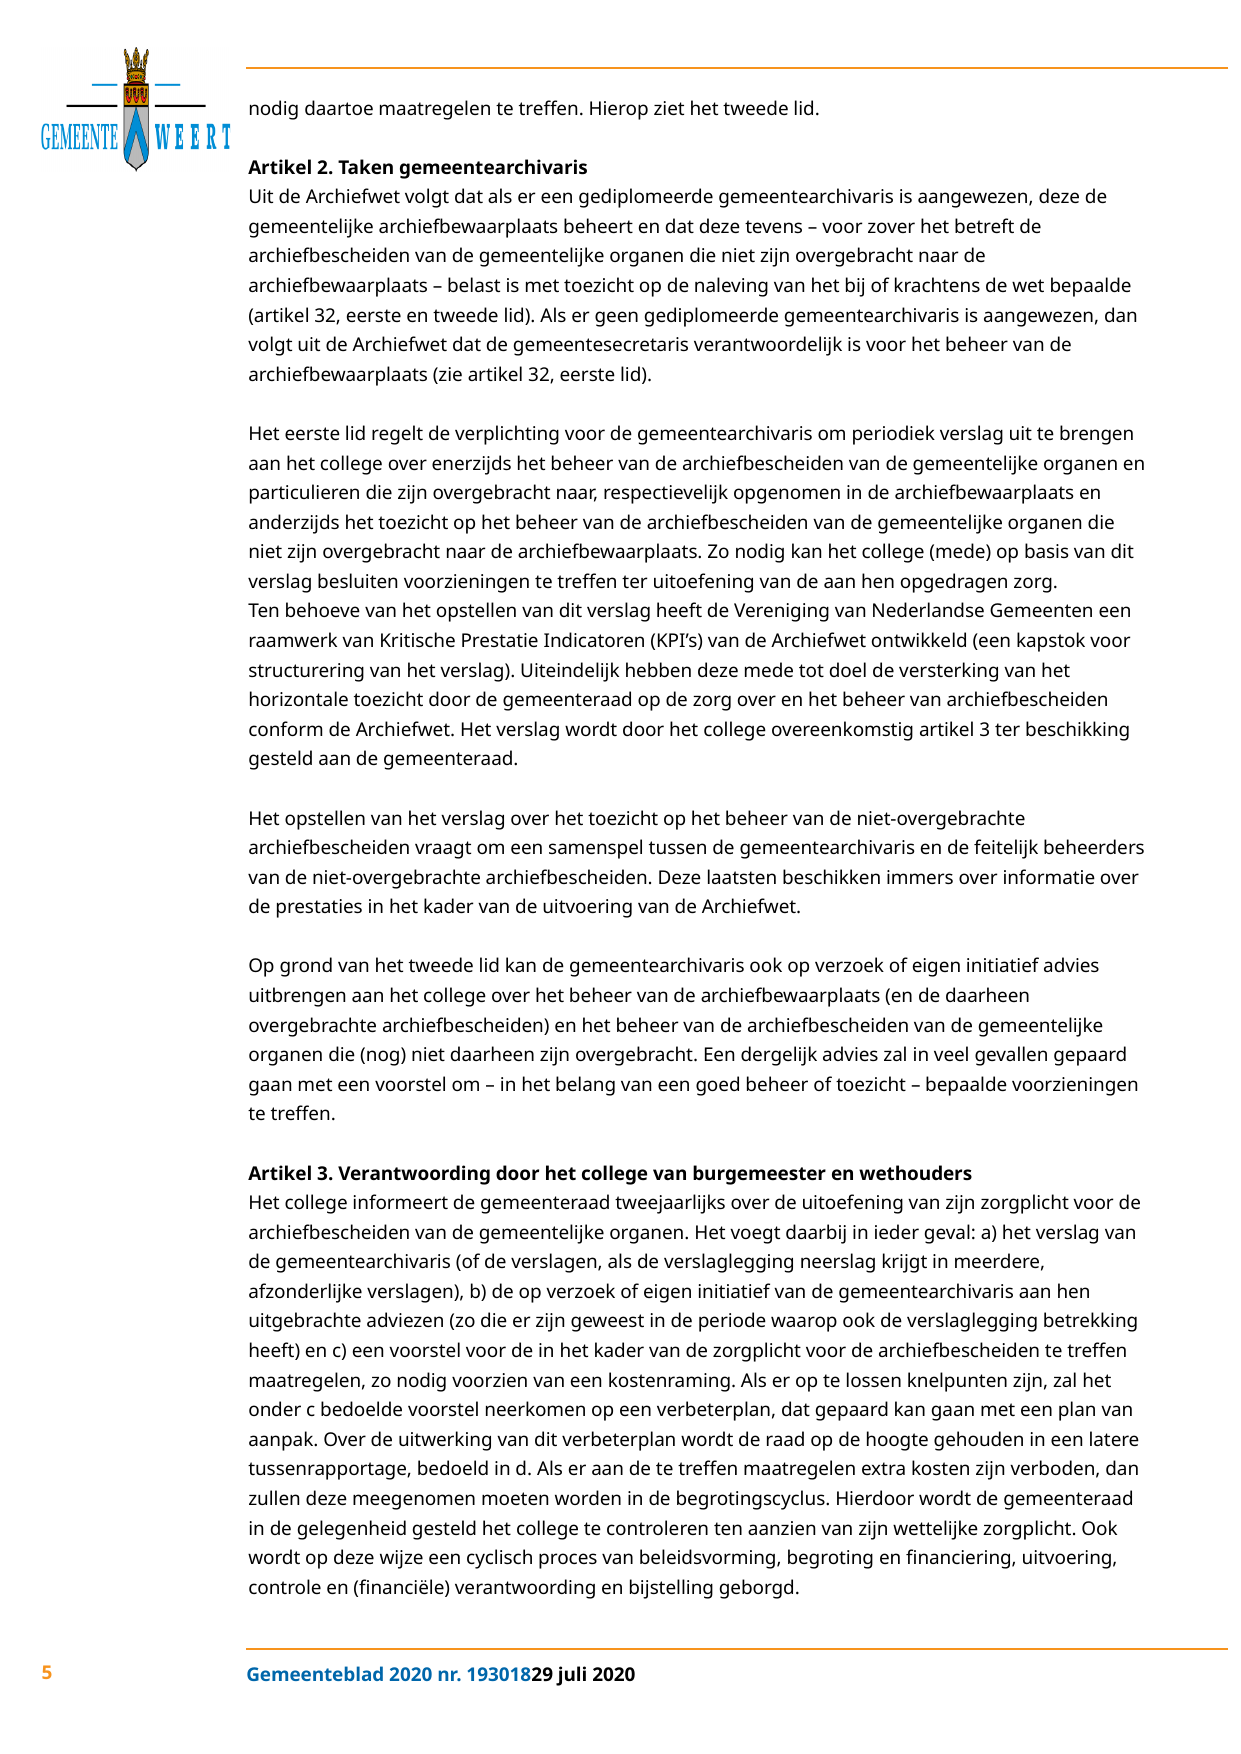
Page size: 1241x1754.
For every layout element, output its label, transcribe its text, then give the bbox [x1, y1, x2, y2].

text Het college informeert de gemeenteraad tweejaarlijks over de uitoefening van zijn zorgplicht voor de archiefbescheiden van de gemeentelijke organen. Het voegt daarbij in ieder geval: a) het verslag van de gemeentearchivaris (of de verslagen, als de verslaglegging neerslag krijgt in meerdere, afzonderlijke verslagen), b) de op verzoek of eigen initiatief van de gemeentearchivaris aan hen uitgebrachte adviezen (zo die er zijn geweest in de periode waarop ook de verslaglegging betrekking heeft) en c) een voorstel voor de in het kader van de zorgplicht voor de archiefbescheiden te treffen maatregelen, zo nodig voorzien van een kostenraming. Als er op te lossen knelpunten zijn, zal het onder c bedoelde voorstel neerkomen op een verbeterplan, dat gepaard kan gaan met een plan van aanpak. Over de uitwerking van dit verbeterplan wordt de raad op de hoogte gehouden in een latere tussenrapportage, bedoeld in d. Als er aan de te treffen maatregelen extra kosten zijn verboden, dan zullen deze meegenomen moeten worden in de begrotingscyclus. Hierdoor wordt de gemeenteraad in de gelegenheid gesteld het college te controleren ten aanzien van zijn wettelijke zorgplicht. Ook wordt op deze wijze een cyclisch proces van beleidsvorming, begroting en financiering, uitvoering, controle en (financiële) verantwoording en bijstelling geborgd. [248, 1189, 1152, 1600]
text Artikel 3. Verantwoording door het college van burgemeester en wethouders [248, 1160, 1152, 1186]
picture [41, 47, 231, 172]
text Het eerste lid regelt de verplichting voor de gemeentearchivaris om periodiek verslag uit te brengen aan het college over enerzijds het beheer van de archiefbescheiden van de gemeentelijke organen en particulieren die zijn overgebracht naar, respectievelijk opgenomen in de archiefbewaarplaats en anderzijds het toezicht op het beheer van de archiefbescheiden van de gemeentelijke organen die niet zijn overgebracht naar de archiefbewaarplaats. Zo nodig kan het college (mede) op basis van dit verslag besluiten voorzieningen te treffen ter uitoefening van de aan hen opgedragen zorg. [248, 420, 1152, 594]
text nodig daartoe maatregelen te treffen. Hierop ziet het tweede lid. [248, 95, 1152, 121]
text Uit de Archiefwet volgt dat als er een gediplomeerde gemeentearchivaris is aangewezen, deze de gemeentelijke archiefbewaarplaats beheert en dat deze tevens – voor zover het betreft de archiefbescheiden van de gemeentelijke organen die niet zijn overgebracht naar de archiefbewaarplaats – belast is met toezicht op de naleving van het bij of krachtens de wet bepaalde (artikel 32, eerste en tweede lid). Als er geen gediplomeerde gemeentearchivaris is aangewezen, dan volgt uit de Archiefwet dat de gemeentesecretaris verantwoordelijk is voor het beheer van de archiefbewaarplaats (zie artikel 32, eerste lid). [248, 183, 1152, 387]
text Het opstellen van het verslag over het toezicht op het beheer van de niet-overgebrachte archiefbescheiden vraagt om een samenspel tussen de gemeentearchivaris en de feitelijk beheerders van de niet-overgebrachte archiefbescheiden. Deze laatsten beschikken immers over informatie over de prestaties in het kader van de uitvoering van de Archiefwet. [248, 805, 1152, 919]
text Op grond van het tweede lid kan de gemeentearchivaris ook op verzoek of eigen initiatief advies uitbrengen aan het college over het beheer van de archiefbewaarplaats (en de daarheen overgebrachte archiefbescheiden) en het beheer van de archiefbescheiden van de gemeentelijke organen die (nog) niet daarheen zijn overgebracht. Een dergelijk advies zal in veel gevallen gepaard gaan met een voorstel om – in het belang van een goed beheer of toezicht – bepaalde voorzieningen te treffen. [248, 953, 1152, 1126]
text Artikel 2. Taken gemeentearchivaris [248, 154, 1152, 180]
text Ten behoeve van het opstellen van dit verslag heeft de Vereniging van Nederlandse Gemeenten een raamwerk van Kritische Prestatie Indicatoren (KPI’s) van de Archiefwet ontwikkeld (een kapstok voor structurering van het verslag). Uiteindelijk hebben deze mede tot doel de versterking van het horizontale toezicht door de gemeenteraad op de zorg over en het beheer van archiefbescheiden conform de Archiefwet. Het verslag wordt door het college overeenkomstig artikel 3 ter beschikking gesteld aan de gemeenteraad. [248, 598, 1152, 771]
